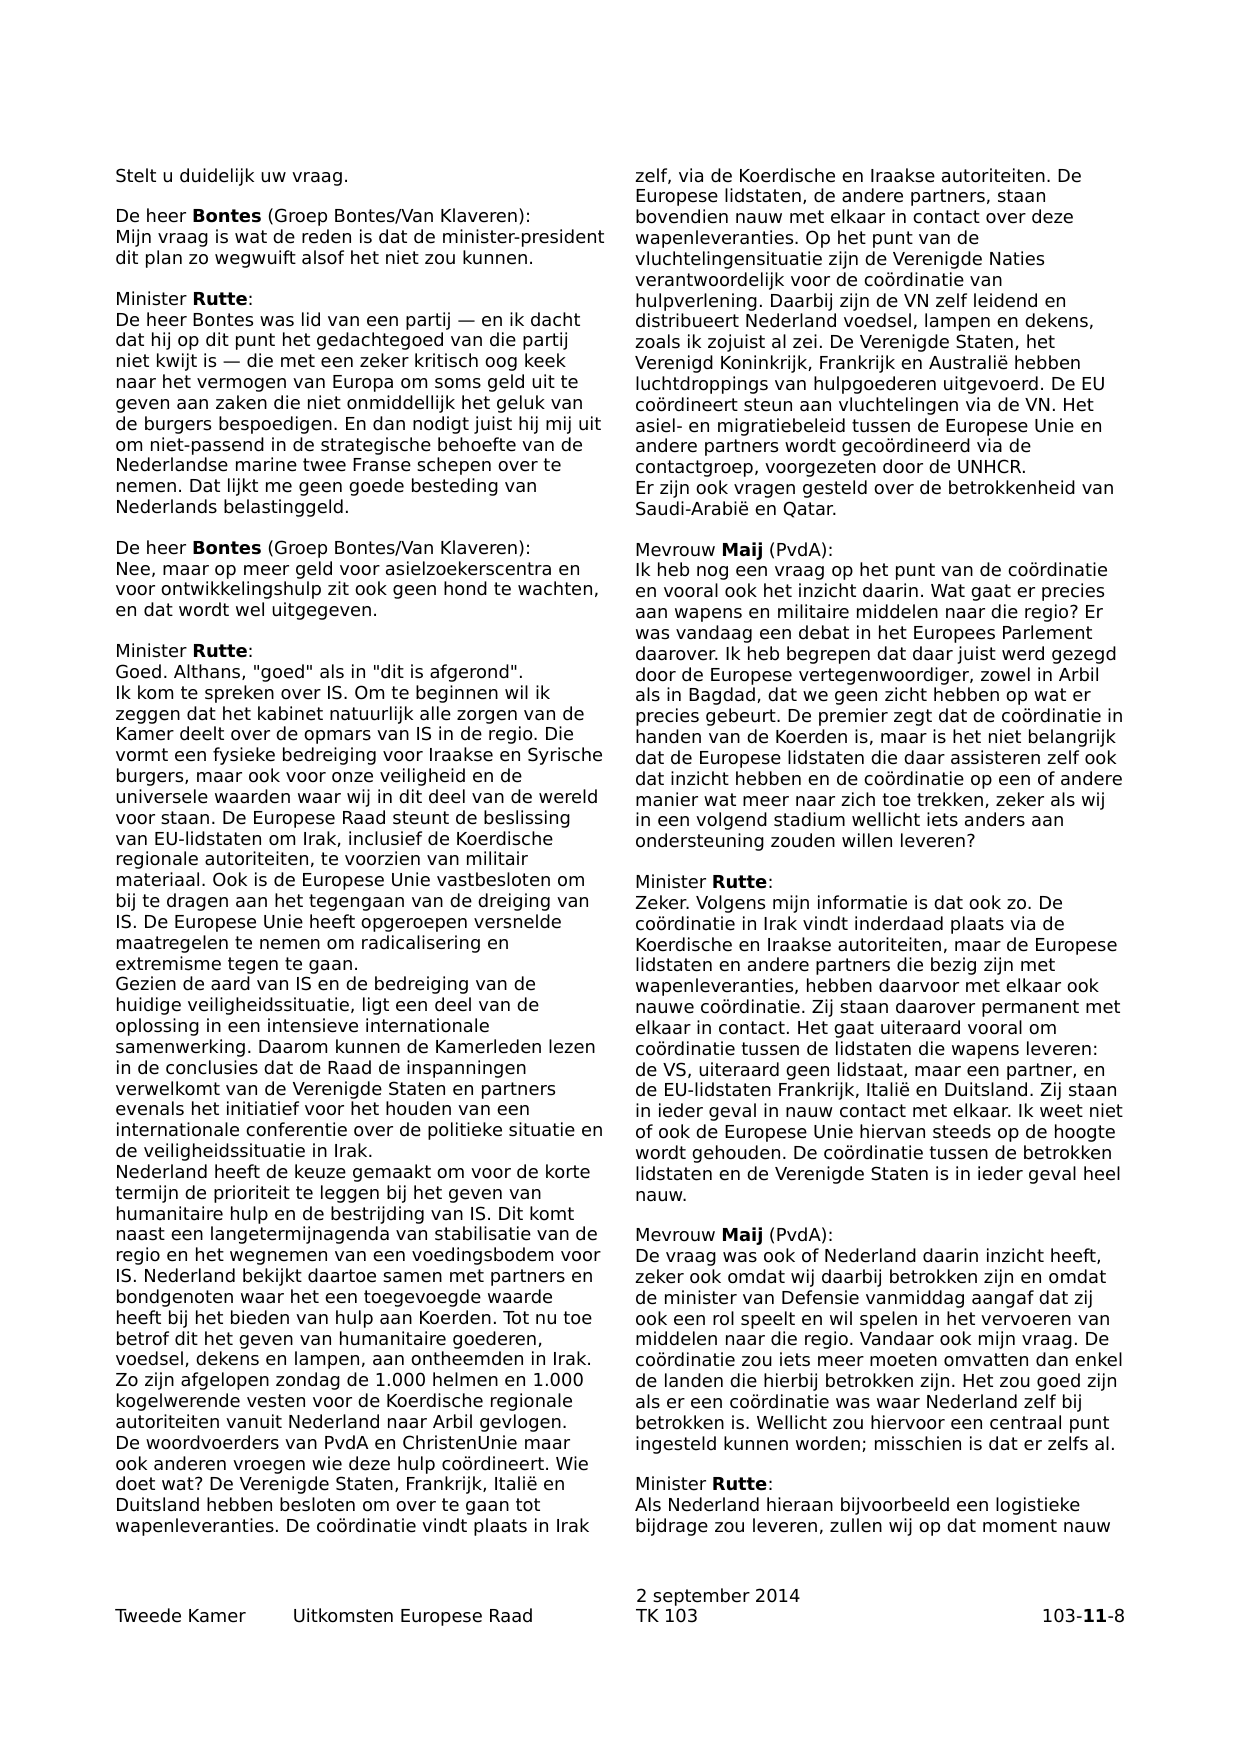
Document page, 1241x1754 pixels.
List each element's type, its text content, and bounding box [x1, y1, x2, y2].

text Mevrouw Maij (PvdA): [635, 1225, 1125, 1246]
text Minister Rutte: [635, 872, 1125, 893]
text Minister Rutte: [115, 641, 605, 662]
text zelf, via de Koerdische en Iraakse autoriteiten. De Europese lidstaten, de andere partners, staan bovendien nauw met elkaar in contact over deze wapenleveranties. Op het punt van de vluchtelingensituatie zijn de Verenigde Naties verantwoordelijk voor de coördinatie van hulpverlening. Daarbij zijn de VN zelf leidend en distribueert Nederland voedsel, lampen en dekens, zoals ik zojuist al zei. De Verenigde Staten, het Verenigd Koninkrijk, Frankrijk en Australië hebben luchtdroppings van hulpgoederen uitgevoerd. De EU coördineert steun aan vluchtelingen via de VN. Het asiel- en migratiebeleid tussen de Europese Unie en andere partners wordt gecoördineerd via de contactgroep, voorgezeten door de UNHCR. [635, 165, 1125, 478]
text Minister Rutte: [115, 288, 605, 309]
text Minister Rutte: [635, 1474, 1125, 1495]
text De heer Bontes (Groep Bontes/Van Klaveren): [115, 206, 605, 227]
text De heer Bontes (Groep Bontes/Van Klaveren): [115, 538, 605, 558]
text Nee, maar op meer geld voor asielzoekerscentra en voor ontwikkelingshulp zit ook geen hond te wachten, en dat wordt wel uitgegeven. [115, 558, 605, 621]
text Mevrouw Maij (PvdA): [635, 539, 1125, 560]
text De heer Bontes was lid van een partij — en ik dacht dat hij op dit punt het gedachtegoed van die partij niet kwijt is — die met een zeker kritisch oog keek naar het vermogen van Europa om soms geld uit te geven aan zaken die niet onmiddellijk het geluk van de burgers bespoedigen. En dan nodigt juist hij mij uit om niet-passend in de strategische behoefte van de Nederlandse marine twee Franse schepen over te nemen. Dat lijkt me geen goede besteding van Nederlands belastinggeld. [115, 309, 605, 518]
text Nederland heeft de keuze gemaakt om voor de korte termijn de prioriteit te leggen bij het geven van humanitaire hulp en de bestrijding van IS. Dit komt naast een langetermijnagenda van stabilisatie van de regio en het wegnemen van een voedingsbodem voor IS. Nederland bekijkt daartoe samen met partners en bondgenoten waar het een toegevoegde waarde heeft bij het bieden van hulp aan Koerden. Tot nu toe betrof dit het geven van humanitaire goederen, voedsel, dekens en lampen, aan ontheemden in Irak. Zo zijn afgelopen zondag de 1.000 helmen en 1.000 kogelwerende vesten voor de Koerdische regionale autoriteiten vanuit Nederland naar Arbil gevlogen. [115, 1162, 605, 1432]
text Als Nederland hieraan bijvoorbeeld een logistieke bijdrage zou leveren, zullen wij op dat moment nauw [635, 1495, 1125, 1537]
text Stelt u duidelijk uw vraag. [115, 165, 605, 186]
text De woordvoerders van PvdA en ChristenUnie maar ook anderen vroegen wie deze hulp coördineert. Wie doet wat? De Verenigde Staten, Frankrijk, Italië en Duitsland hebben besloten om over te gaan tot wapenleveranties. De coördinatie vindt plaats in Irak [115, 1432, 605, 1537]
text Goed. Althans, "goed" als in "dit is afgerond". [115, 662, 605, 682]
text Mijn vraag is wat de reden is dat de minister-president dit plan zo wegwuift alsof het niet zou kunnen. [115, 227, 605, 268]
text Ik heb nog een vraag op het punt van de coördinatie en vooral ook het inzicht daarin. Wat gaat er precies aan wapens en militaire middelen naar die regio? Er was vandaag een debat in het Europees Parlement daarover. Ik heb begrepen dat daar juist werd gezegd door de Europese vertegenwoordiger, zowel in Arbil als in Bagdad, dat we geen zicht hebben op wat er precies gebeurt. De premier zegt dat de coördinatie in handen van de Koerden is, maar is het niet belangrijk dat de Europese lidstaten die daar assisteren zelf ook dat inzicht hebben en de coördinatie op een of andere manier wat meer naar zich toe trekken, zeker als wij in een volgend stadium wellicht iets anders aan ondersteuning zouden willen leveren? [635, 560, 1125, 852]
text De vraag was ook of Nederland daarin inzicht heeft, zeker ook omdat wij daarbij betrokken zijn en omdat de minister van Defensie vanmiddag aangaf dat zij ook een rol speelt en wil spelen in het vervoeren van middelen naar die regio. Vandaar ook mijn vraag. De coördinatie zou iets meer moeten omvatten dan enkel de landen die hierbij betrokken zijn. Het zou goed zijn als er een coördinatie was waar Nederland zelf bij betrokken is. Wellicht zou hiervoor een centraal punt ingesteld kunnen worden; misschien is dat er zelfs al. [635, 1246, 1125, 1454]
text Ik kom te spreken over IS. Om te beginnen wil ik zeggen dat het kabinet natuurlijk alle zorgen van de Kamer deelt over de opmars van IS in de regio. Die vormt een fysieke bedreiging voor Iraakse en Syrische burgers, maar ook voor onze veiligheid en de universele waarden waar wij in dit deel van de wereld voor staan. De Europese Raad steunt de beslissing van EU-lidstaten om Irak, inclusief de Koerdische regionale autoriteiten, te voorzien van militair materiaal. Ook is de Europese Unie vastbesloten om bij te dragen aan het tegengaan van de dreiging van IS. De Europese Unie heeft opgeroepen versnelde maatregelen te nemen om radicalisering en extremisme tegen te gaan. [115, 682, 605, 974]
text Er zijn ook vragen gesteld over de betrokkenheid van Saudi-Arabië en Qatar. [635, 478, 1125, 519]
text Zeker. Volgens mijn informatie is dat ook zo. De coördinatie in Irak vindt inderdaad plaats via de Koerdische en Iraakse autoriteiten, maar de Europese lidstaten en andere partners die bezig zijn met wapenleveranties, hebben daarvoor met elkaar ook nauwe coördinatie. Zij staan daarover permanent met elkaar in contact. Het gaat uiteraard vooral om coördinatie tussen de lidstaten die wapens leveren: de VS, uiteraard geen lidstaat, maar een partner, en de EU-lidstaten Frankrijk, Italië en Duitsland. Zij staan in ieder geval in nauw contact met elkaar. Ik weet niet of ook de Europese Unie hiervan steeds op de hoogte wordt gehouden. De coördinatie tussen de betrokken lidstaten en de Verenigde Staten is in ieder geval heel nauw. [635, 893, 1125, 1205]
text Gezien de aard van IS en de bedreiging van de huidige veiligheidssituatie, ligt een deel van de oplossing in een intensieve internationale samenwerking. Daarom kunnen de Kamerleden lezen in de conclusies dat de Raad de inspanningen verwelkomt van de Verenigde Staten en partners evenals het initiatief voor het houden van een internationale conferentie over de politieke situatie en de veiligheidssituatie in Irak. [115, 974, 605, 1162]
